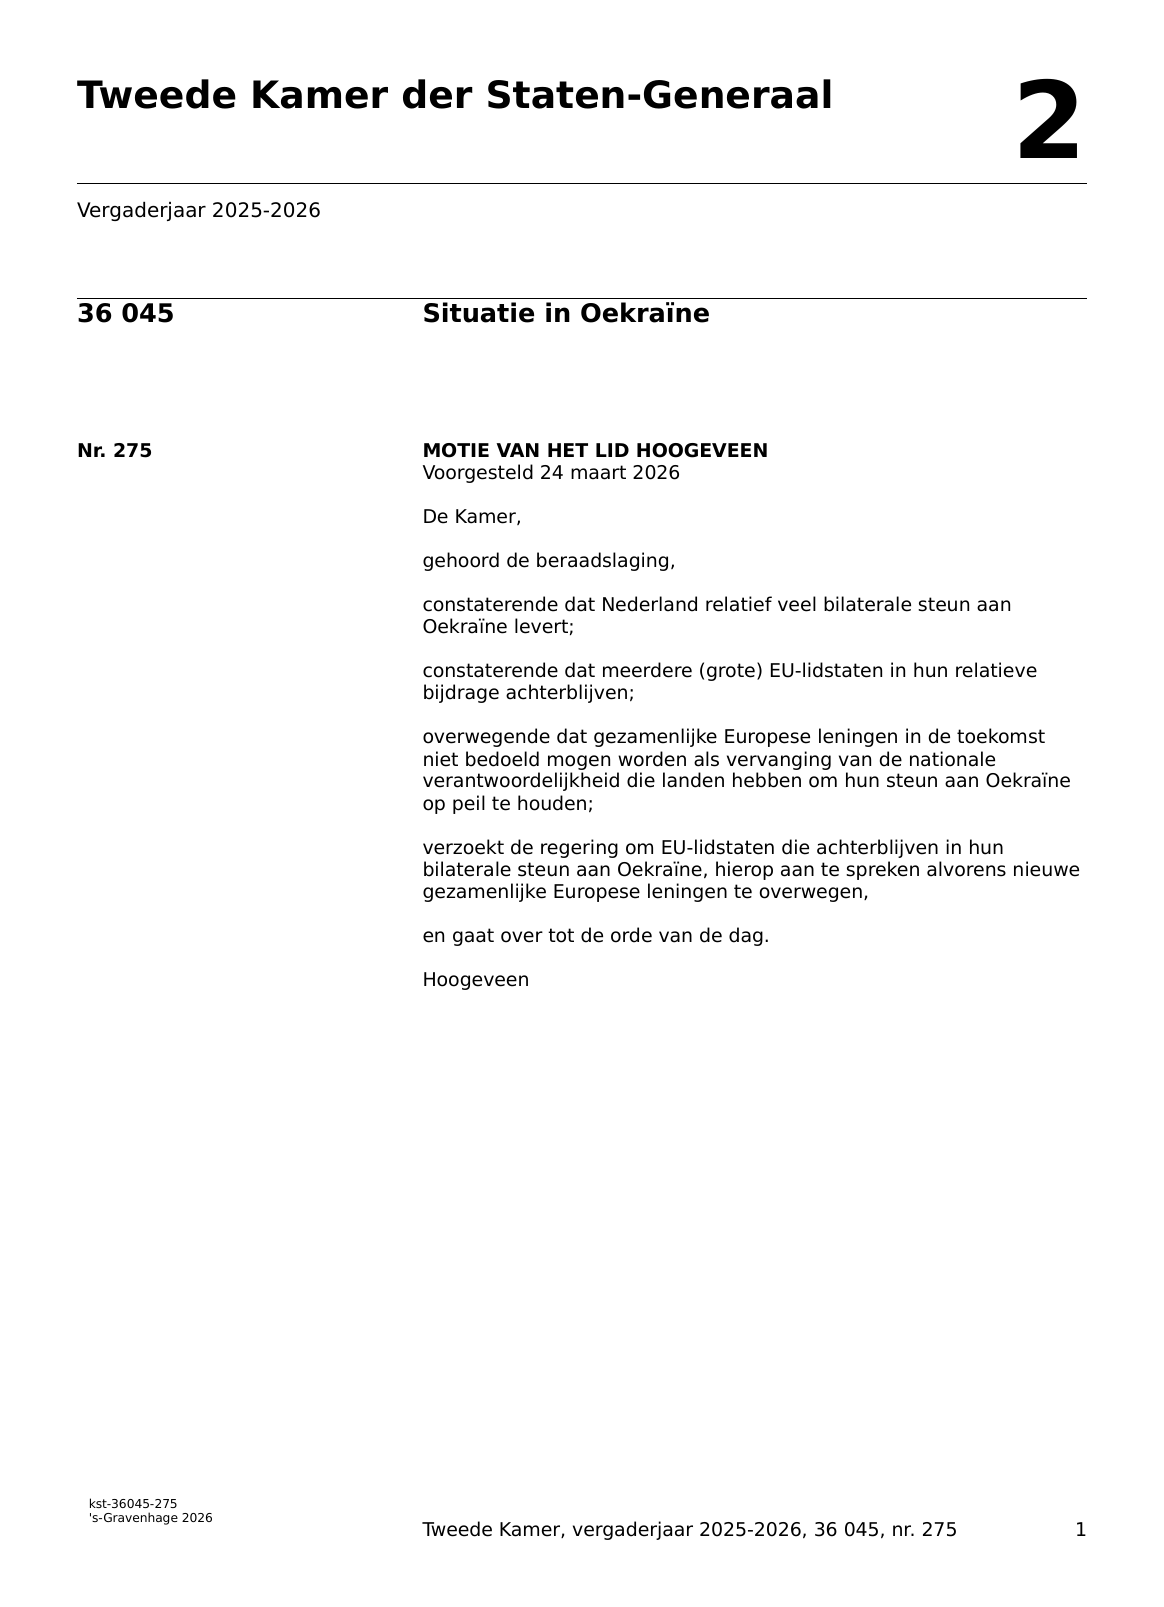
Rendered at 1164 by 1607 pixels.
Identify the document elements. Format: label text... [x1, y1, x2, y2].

text De Kamer, [422, 506, 1087, 528]
text Hoogeveen [422, 969, 1087, 991]
text 's-Gravenhage 2026 [88, 1511, 323, 1525]
subtitle Nr. 275 MOTIE VAN HET LID HOOGEVEEN [77, 440, 1087, 462]
text overwegende dat gezamenlijke Europese leningen in de toekomst niet bedoeld mogen worden als vervanging van de nationale verantwoordelijkheid die landen hebben om hun steun aan Oekraïne op peil te houden; [422, 726, 1087, 814]
text Voorgesteld 24 maart 2026 [422, 462, 1087, 484]
text kst-36045-275 [88, 1497, 323, 1511]
subtitle 36 045 Situatie in Oekraïne [77, 299, 1087, 329]
text constaterende dat meerdere (grote) EU-lidstaten in hun relatieve bijdrage achterblijven; [422, 660, 1087, 704]
table_header 2 [886, 59, 1087, 183]
table_header Tweede Kamer der Staten-Generaal [77, 59, 886, 183]
text en gaat over tot de orde van de dag. [422, 925, 1087, 947]
text gehoord de beraadslaging, [422, 550, 1087, 572]
table_cell Vergaderjaar 2025-2026 [77, 184, 1087, 298]
text constaterende dat Nederland relatief veel bilaterale steun aan Oekraïne levert; [422, 594, 1087, 638]
text verzoekt de regering om EU-lidstaten die achterblijven in hun bilaterale steun aan Oekraïne, hierop aan te spreken alvorens nieuwe gezamenlijke Europese leningen te overwegen, [422, 837, 1087, 902]
